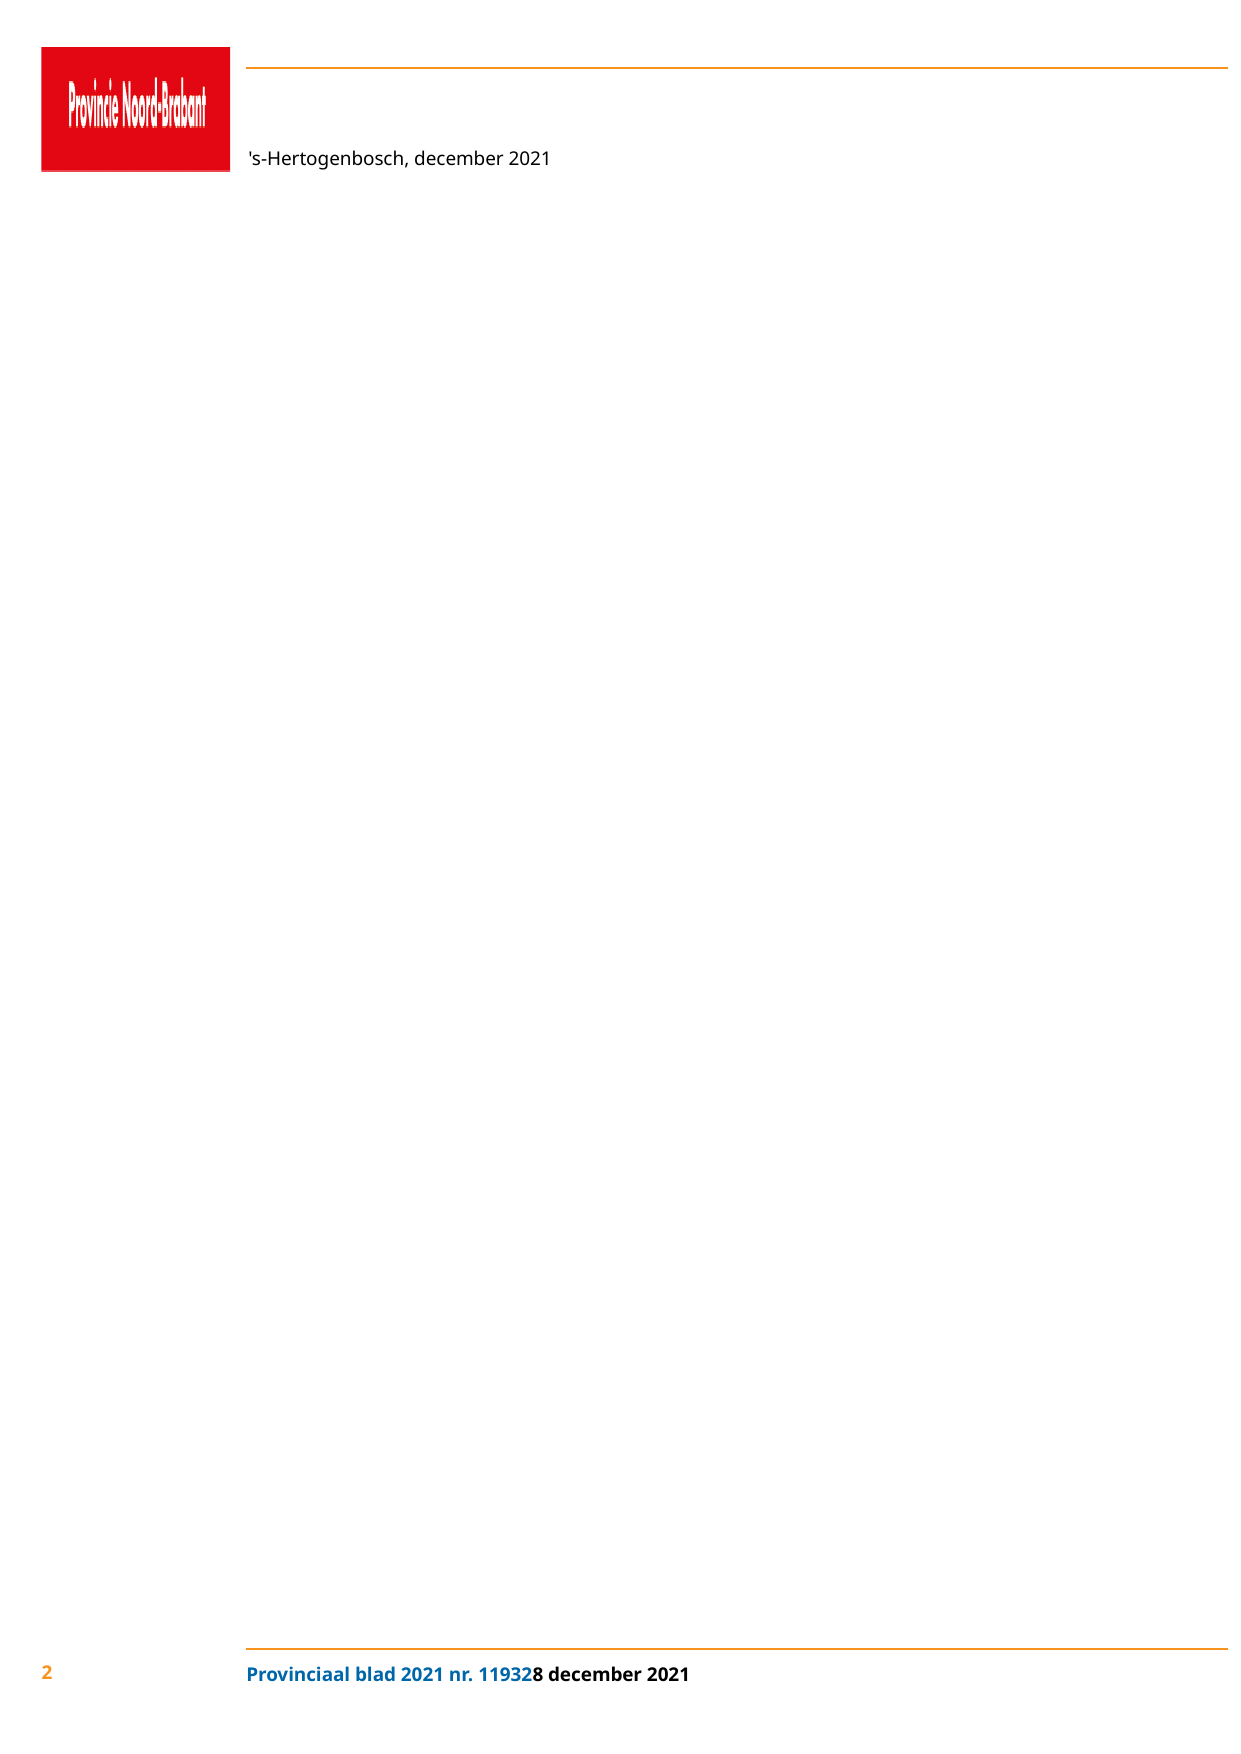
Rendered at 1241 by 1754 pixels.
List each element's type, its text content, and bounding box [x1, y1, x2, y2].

text 's-Hertogenbosch, december 2021 [248, 145, 1152, 171]
picture [41, 47, 231, 172]
